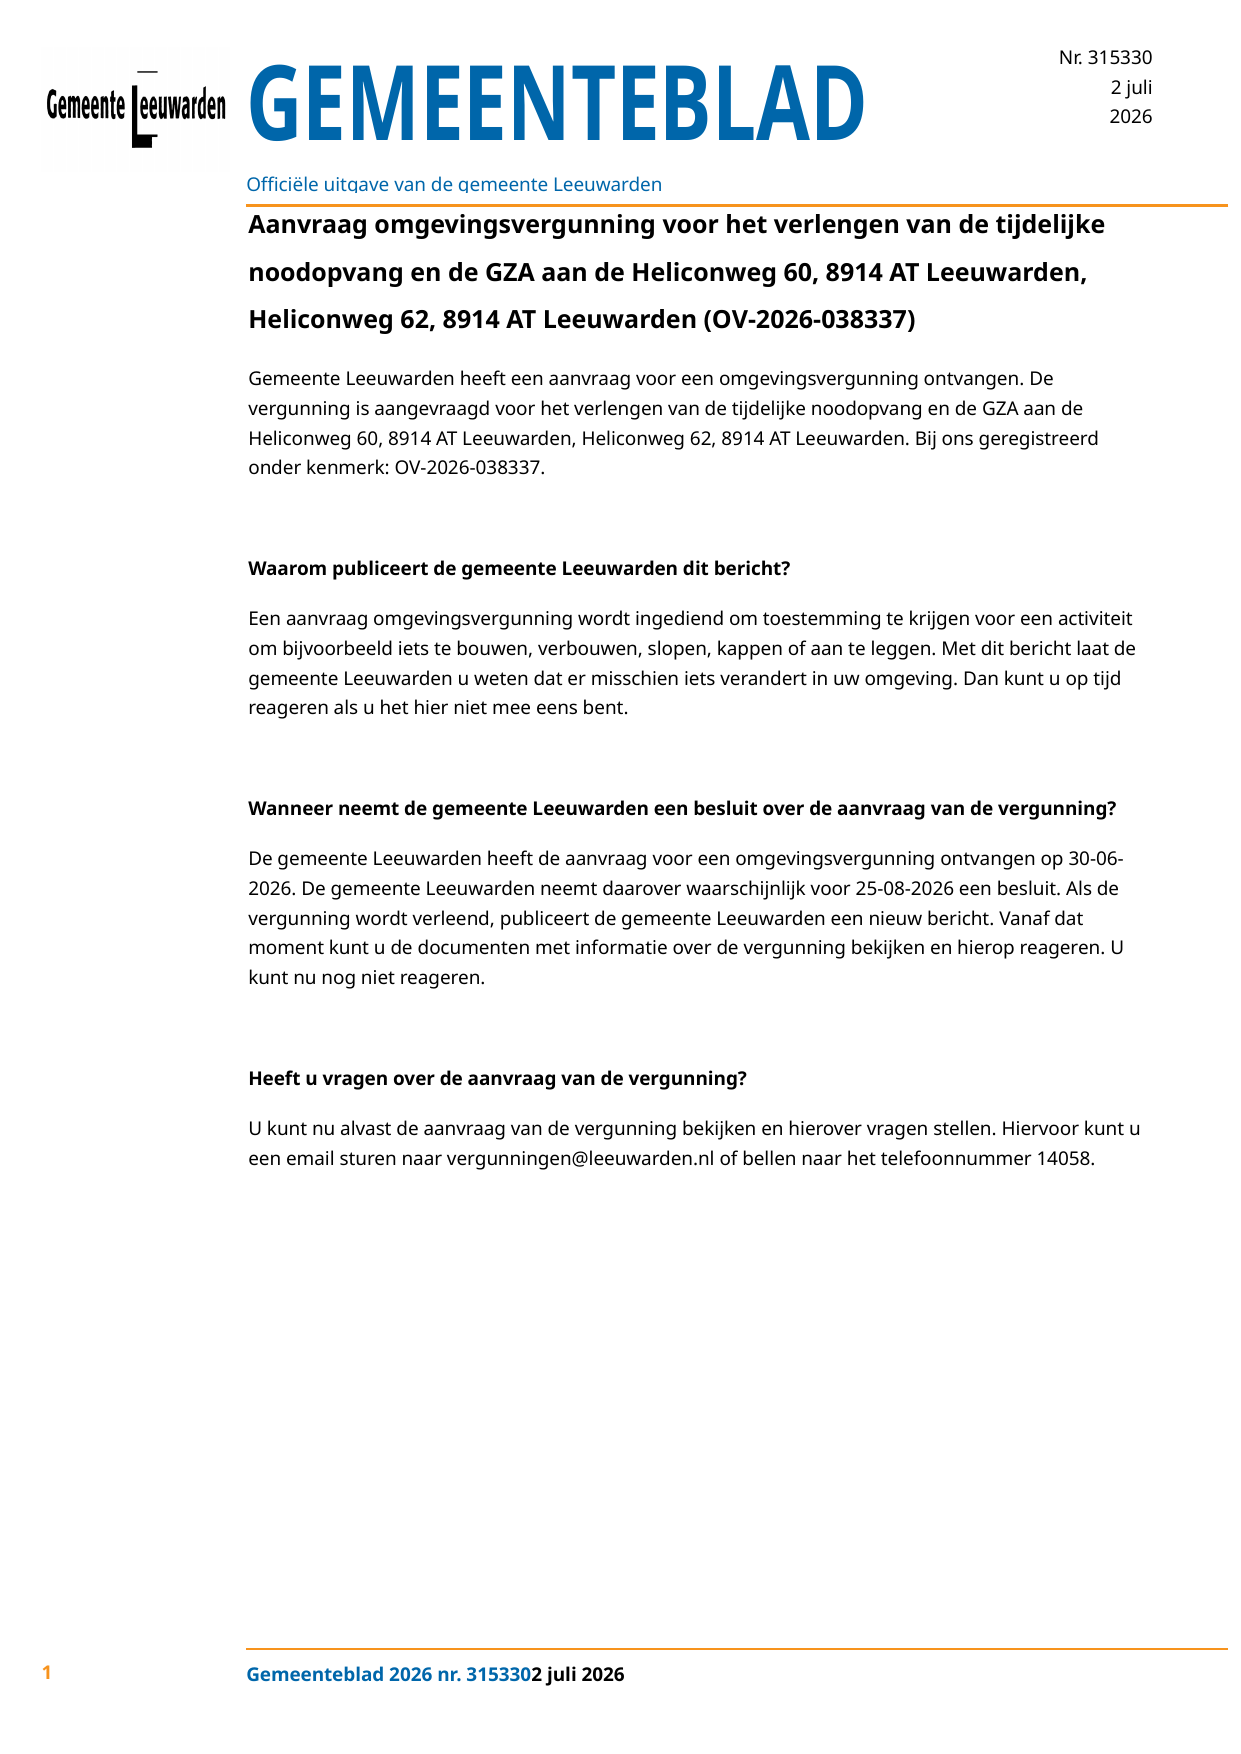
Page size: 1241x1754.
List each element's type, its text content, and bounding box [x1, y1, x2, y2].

picture [41, 47, 231, 172]
text U kunt nu alvast de aanvraag van de vergunning bekijken en hierover vragen stellen. Hiervoor kunt u een email sturen naar vergunningen@leeuwarden.nl of bellen naar het telefoonnummer 14058. [248, 1115, 1152, 1170]
text De gemeente Leeuwarden heeft de aanvraag voor een omgevingsvergunning ontvangen op 30-06-2026. De gemeente Leeuwarden neemt daarover waarschijnlijk voor 25-08-2026 een besluit. Als de vergunning wordt verleend, publiceert de gemeente Leeuwarden een nieuw bericht. Vanaf dat moment kunt u de documenten met informatie over de vergunning bekijken en hierop reageren. U kunt nu nog niet reageren. [248, 846, 1152, 989]
text Wanneer neemt de gemeente Leeuwarden een besluit over de aanvraag van de vergunning? [248, 795, 1152, 821]
text Heeft u vragen over de aanvraag van de vergunning? [248, 1065, 1152, 1090]
text Waarom publiceert de gemeente Leeuwarden dit bericht? [248, 555, 1152, 581]
text Gemeente Leeuwarden heeft een aanvraag voor een omgevingsvergunning ontvangen. De vergunning is aangevraagd voor het verlengen van de tijdelijke noodopvang en de GZA aan de Heliconweg 60, 8914 AT Leeuwarden, Heliconweg 62, 8914 AT Leeuwarden. Bij ons geregistreerd onder kenmerk: OV-2026-038337. [248, 366, 1152, 480]
text Aanvraag omgevingsvergunning voor het verlengen van de tijdelijke noodopvang en de GZA aan de Heliconweg 60, 8914 AT Leeuwarden, Heliconweg 62, 8914 AT Leeuwarden (OV-2026-038337) [248, 207, 1152, 336]
text Een aanvraag omgevingsvergunning wordt ingediend om toestemming te krijgen voor een activiteit om bijvoorbeeld iets te bouwen, verbouwen, slopen, kappen of aan te leggen. Met dit bericht laat de gemeente Leeuwarden u weten dat er misschien iets verandert in uw omgeving. Dan kunt u op tijd reageren als u het hier niet mee eens bent. [248, 606, 1152, 720]
